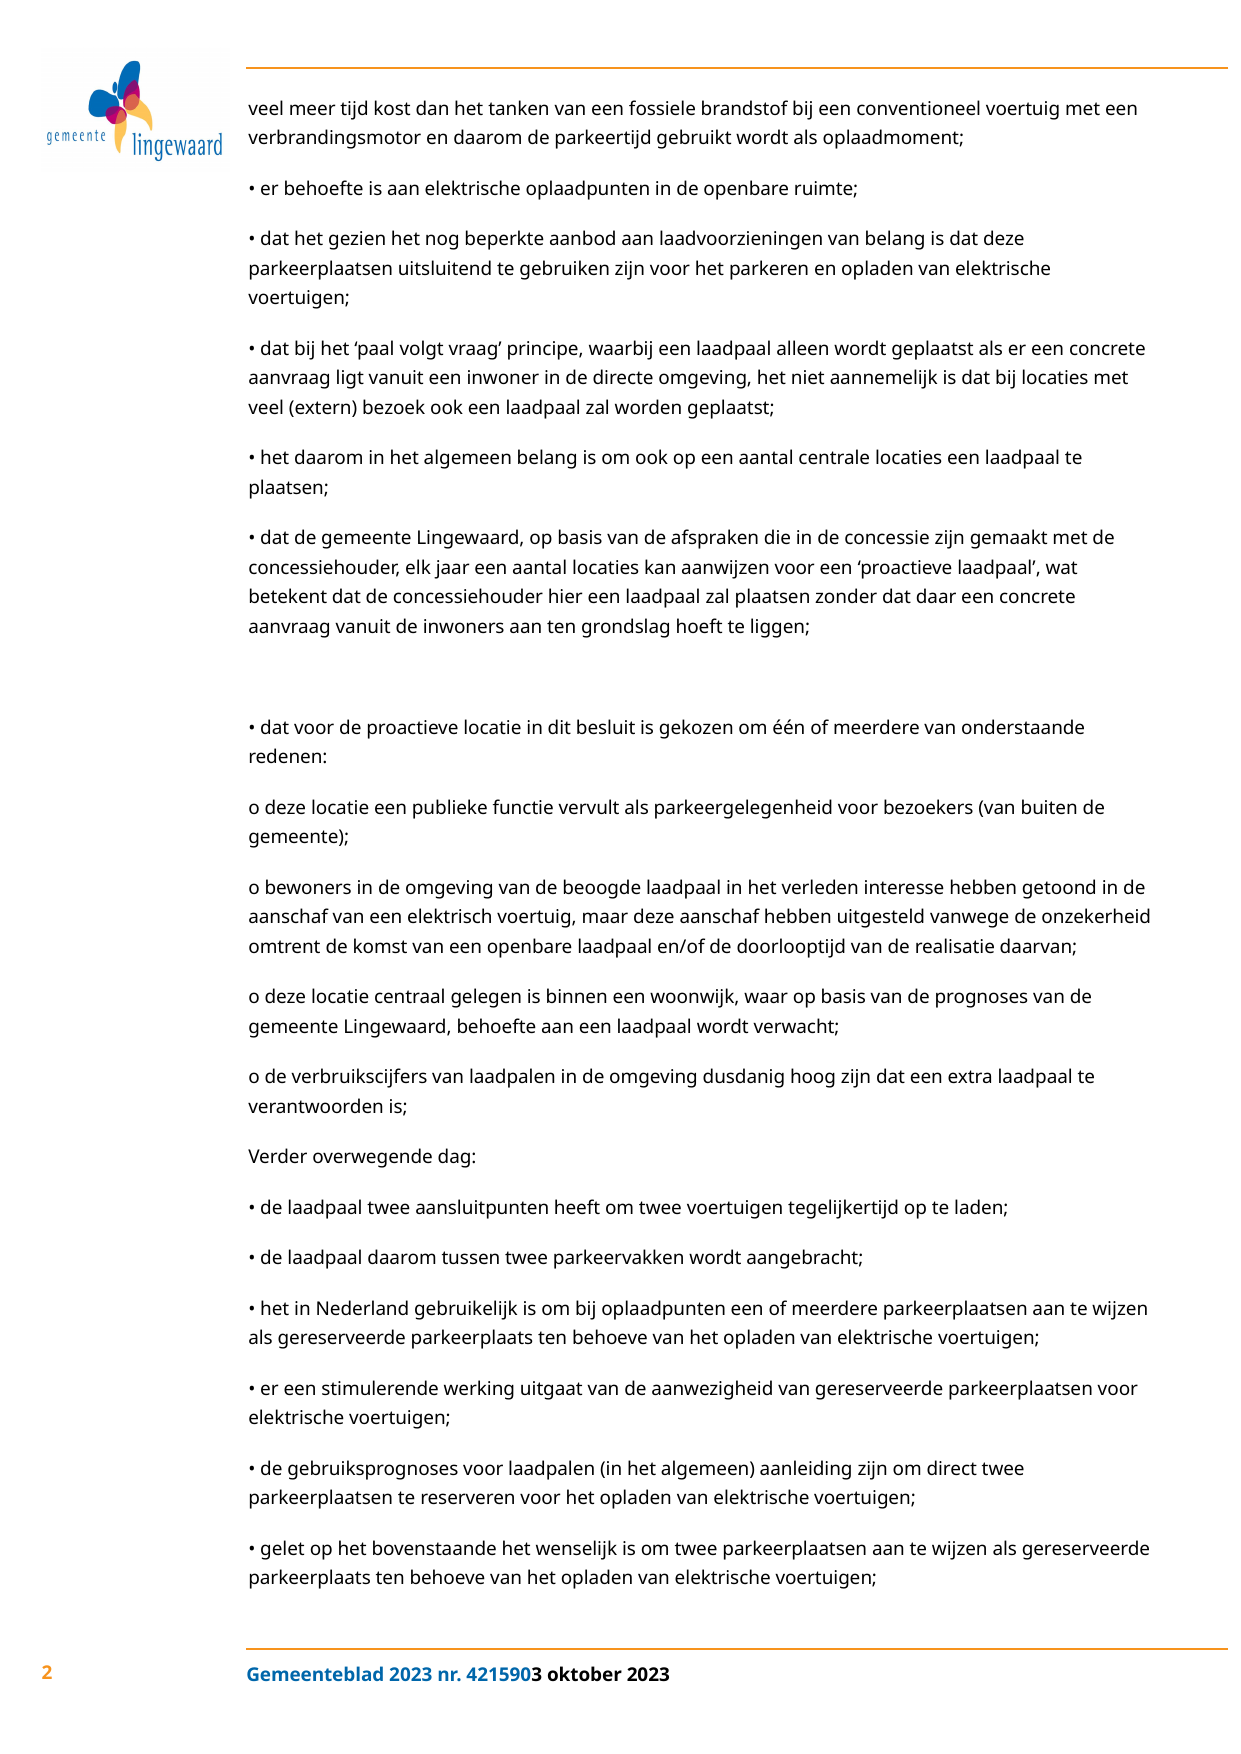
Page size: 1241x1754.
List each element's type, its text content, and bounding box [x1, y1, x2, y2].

text Verder overwegende dag: [248, 1143, 1152, 1169]
text • dat bij het ‘paal volgt vraag’ principe, waarbij een laadpaal alleen wordt geplaatst als er een concrete aanvraag ligt vanuit een inwoner in de directe omgeving, het niet aannemelijk is dat bij locaties met veel (extern) bezoek ook een laadpaal zal worden geplaatst; [248, 335, 1152, 420]
text • er behoefte is aan elektrische oplaadpunten in de openbare ruimte; [248, 175, 1152, 201]
text o de verbruikscijfers van laadpalen in de omgeving dusdanig hoog zijn dat een extra laadpaal te verantwoorden is; [248, 1063, 1152, 1119]
text • dat de gemeente Lingewaard, op basis van de afspraken die in de concessie zijn gemaakt met de concessiehouder, elk jaar een aantal locaties kan aanwijzen voor een ‘proactieve laadpaal’, wat betekent dat de concessiehouder hier een laadpaal zal plaatsen zonder dat daar een concrete aanvraag vanuit de inwoners aan ten grondslag hoeft te liggen; [248, 524, 1152, 639]
text veel meer tijd kost dan het tanken van een fossiele brandstof bij een conventioneel voertuig met een verbrandingsmotor en daarom de parkeertijd gebruikt wordt als oplaadmoment; [248, 95, 1152, 150]
text • het in Nederland gebruikelijk is om bij oplaadpunten een of meerdere parkeerplaatsen aan te wijzen als gereserveerde parkeerplaats ten behoeve van het opladen van elektrische voertuigen; [248, 1295, 1152, 1350]
picture [41, 47, 231, 172]
text • het daarom in het algemeen belang is om ook op een aantal centrale locaties een laadpaal te plaatsen; [248, 444, 1152, 500]
text • de gebruiksprognoses voor laadpalen (in het algemeen) aanleiding zijn om direct twee parkeerplaatsen te reserveren voor het opladen van elektrische voertuigen; [248, 1455, 1152, 1510]
text o bewoners in de omgeving van de beoogde laadpaal in het verleden interesse hebben getoond in de aanschaf van een elektrisch voertuig, maar deze aanschaf hebben uitgesteld vanwege de onzekerheid omtrent de komst van een openbare laadpaal en/of de doorlooptijd van de realisatie daarvan; [248, 874, 1152, 959]
text • dat voor de proactieve locatie in dit besluit is gekozen om één of meerdere van onderstaande redenen: [248, 714, 1152, 769]
text • gelet op het bovenstaande het wenselijk is om twee parkeerplaatsen aan te wijzen als gereserveerde parkeerplaats ten behoeve van het opladen van elektrische voertuigen; [248, 1535, 1152, 1590]
text • dat het gezien het nog beperkte aanbod aan laadvoorzieningen van belang is dat deze parkeerplaatsen uitsluitend te gebruiken zijn voor het parkeren en opladen van elektrische voertuigen; [248, 225, 1152, 310]
text • de laadpaal daarom tussen twee parkeervakken wordt aangebracht; [248, 1244, 1152, 1270]
text • er een stimulerende werking uitgaat van de aanwezigheid van gereserveerde parkeerplaatsen voor elektrische voertuigen; [248, 1375, 1152, 1430]
text o deze locatie centraal gelegen is binnen een woonwijk, waar op basis van de prognoses van de gemeente Lingewaard, behoefte aan een laadpaal wordt verwacht; [248, 983, 1152, 1039]
text o deze locatie een publieke functie vervult als parkeergelegenheid voor bezoekers (van buiten de gemeente); [248, 794, 1152, 849]
text • de laadpaal twee aansluitpunten heeft om twee voertuigen tegelijkertijd op te laden; [248, 1194, 1152, 1220]
